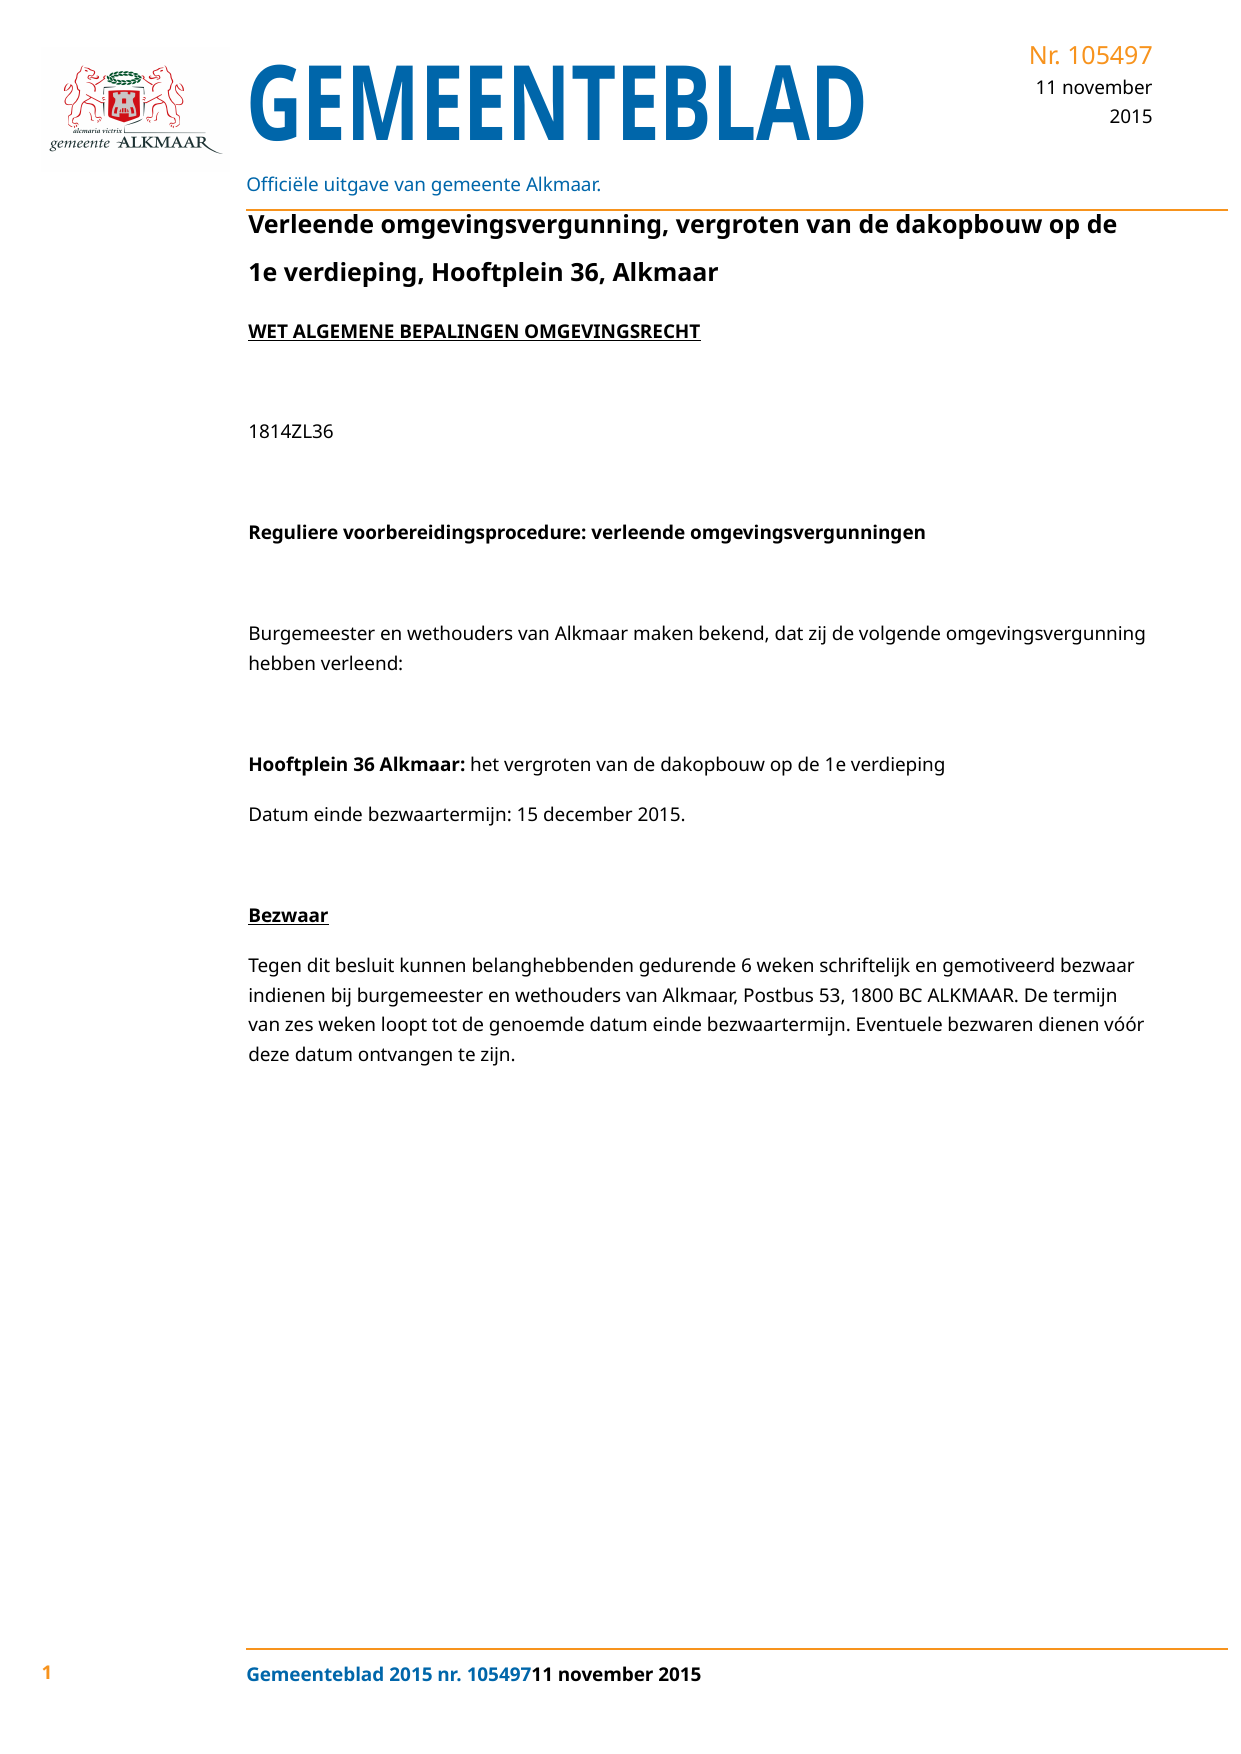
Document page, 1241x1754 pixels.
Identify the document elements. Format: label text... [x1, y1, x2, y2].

picture [41, 47, 231, 172]
text Bezwaar [248, 902, 1152, 928]
text WET ALGEMENE BEPALINGEN OMGEVINGSRECHT [248, 318, 1152, 344]
text Datum einde bezwaartermijn: 15 december 2015. [248, 801, 1152, 827]
text Verleende omgevingsvergunning, vergroten van de dakopbouw op de 1e verdieping, Hooftplein 36, Alkmaar [248, 211, 1152, 288]
text Reguliere voorbereidingsprocedure: verleende omgevingsvergunningen [248, 519, 1152, 545]
text 1814ZL36 [248, 419, 1152, 444]
text Burgemeester en wethouders van Alkmaar maken bekend, dat zij de volgende omgevingsvergunning hebben verleend: [248, 620, 1152, 676]
text Hooftplein 36 Alkmaar: het vergroten van de dakopbouw op de 1e verdieping [248, 751, 1152, 777]
text Tegen dit besluit kunnen belanghebbenden gedurende 6 weken schriftelijk en gemotiveerd bezwaar indienen bij burgemeester en wethouders van Alkmaar, Postbus 53, 1800 BC ALKMAAR. De termijn van zes weken loopt tot de genoemde datum einde bezwaartermijn. Eventuele bezwaren dienen vóór deze datum ontvangen te zijn. [248, 952, 1152, 1067]
